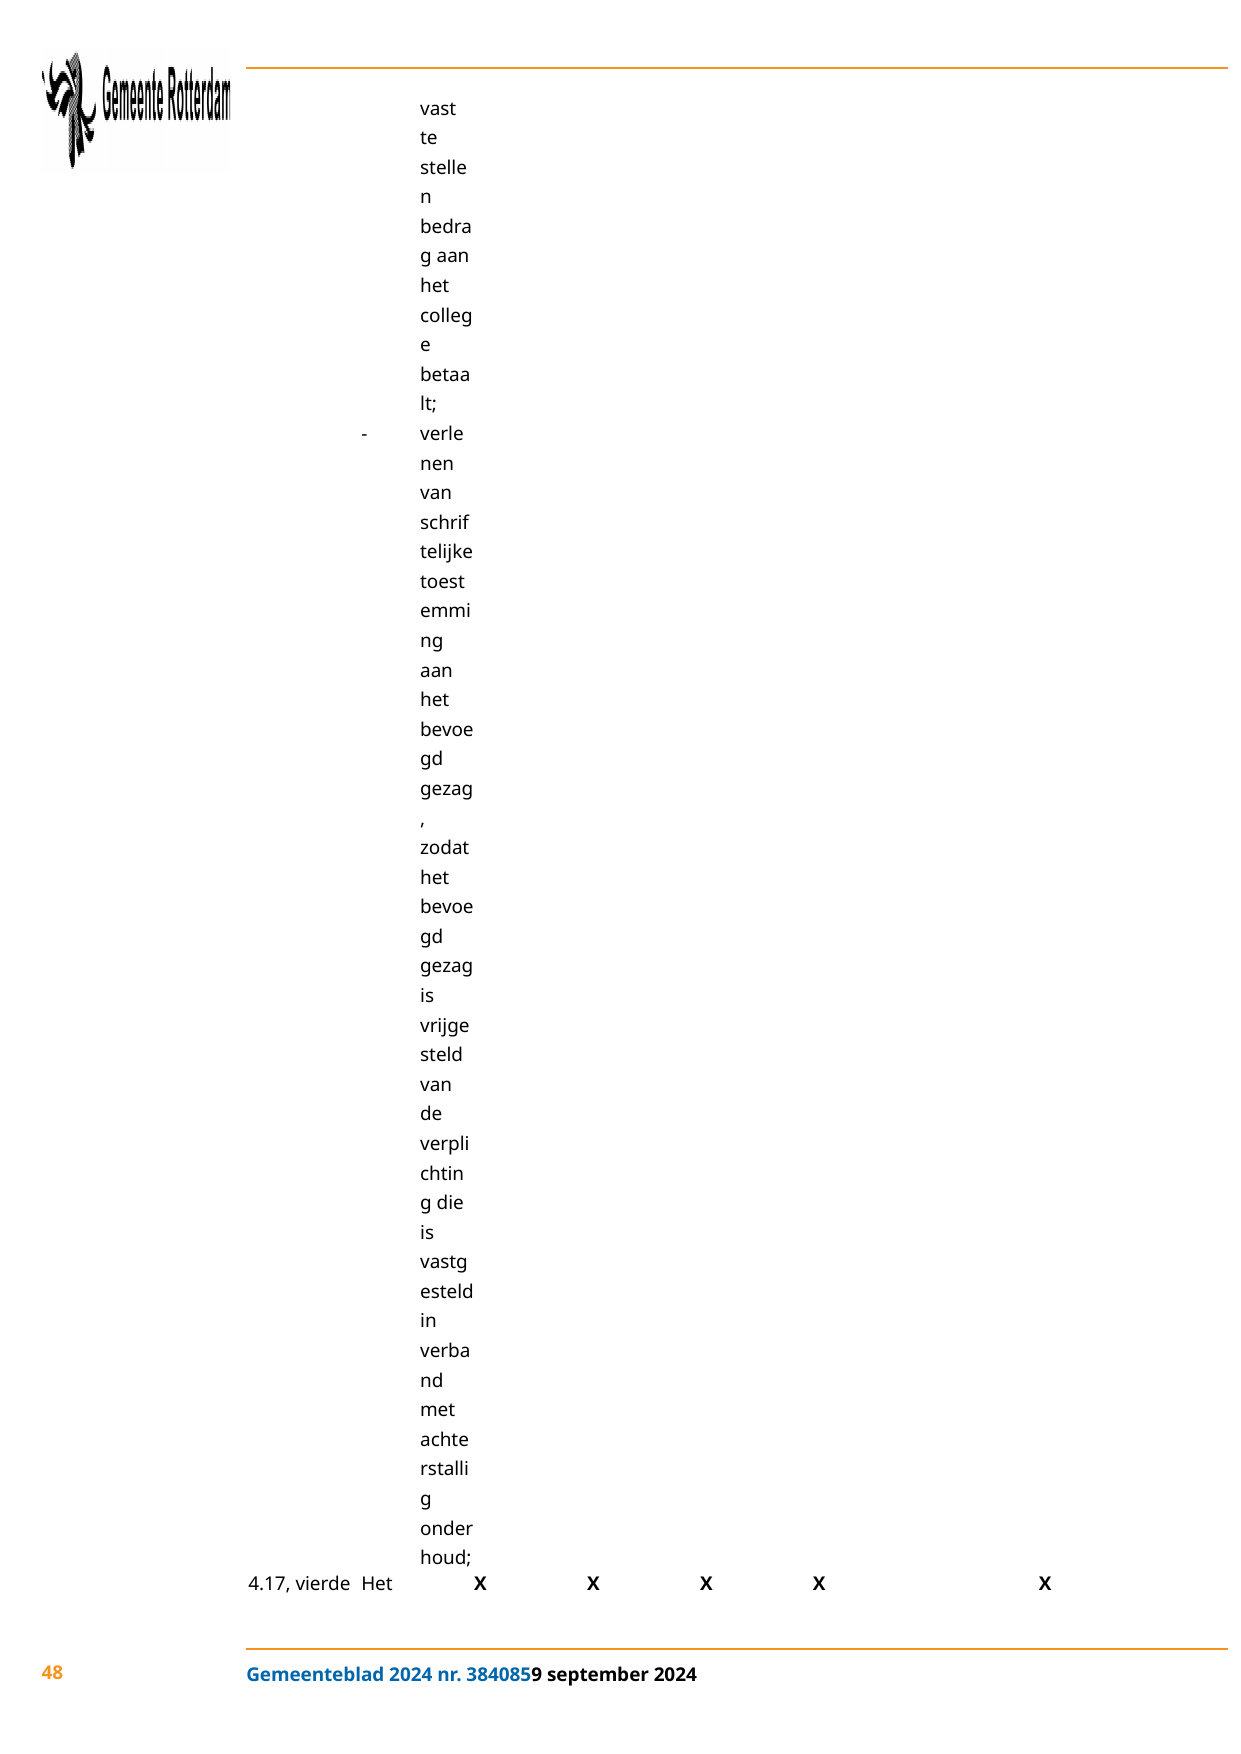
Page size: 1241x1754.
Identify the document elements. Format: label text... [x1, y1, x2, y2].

table_cell [926, 95, 1038, 1570]
table_cell X [587, 1570, 700, 1596]
table_cell [248, 95, 361, 1570]
table_cell [926, 1570, 1038, 1596]
table_cell [474, 95, 587, 1570]
table_cell X [474, 1570, 587, 1596]
picture [41, 47, 231, 172]
table_cell [1039, 95, 1152, 1570]
table_cell X [813, 1570, 926, 1596]
table_cell Het [361, 1570, 474, 1596]
table_cell X [1039, 1570, 1152, 1596]
table_cell 4.17, vierde [248, 1570, 361, 1596]
table_cell [813, 95, 926, 1570]
table_cell [700, 95, 813, 1570]
table_cell vast te stellen bedrag aan het college betaalt; verlenen van schriftelijke toestemming aan het bevoegd gezag, zodat het bevoegd gezag is vrijgesteld van de verplichting die is vastgesteld in verband met achterstallig onderhoud; [361, 95, 474, 1570]
table_cell X [700, 1570, 813, 1596]
table_cell [587, 95, 700, 1570]
